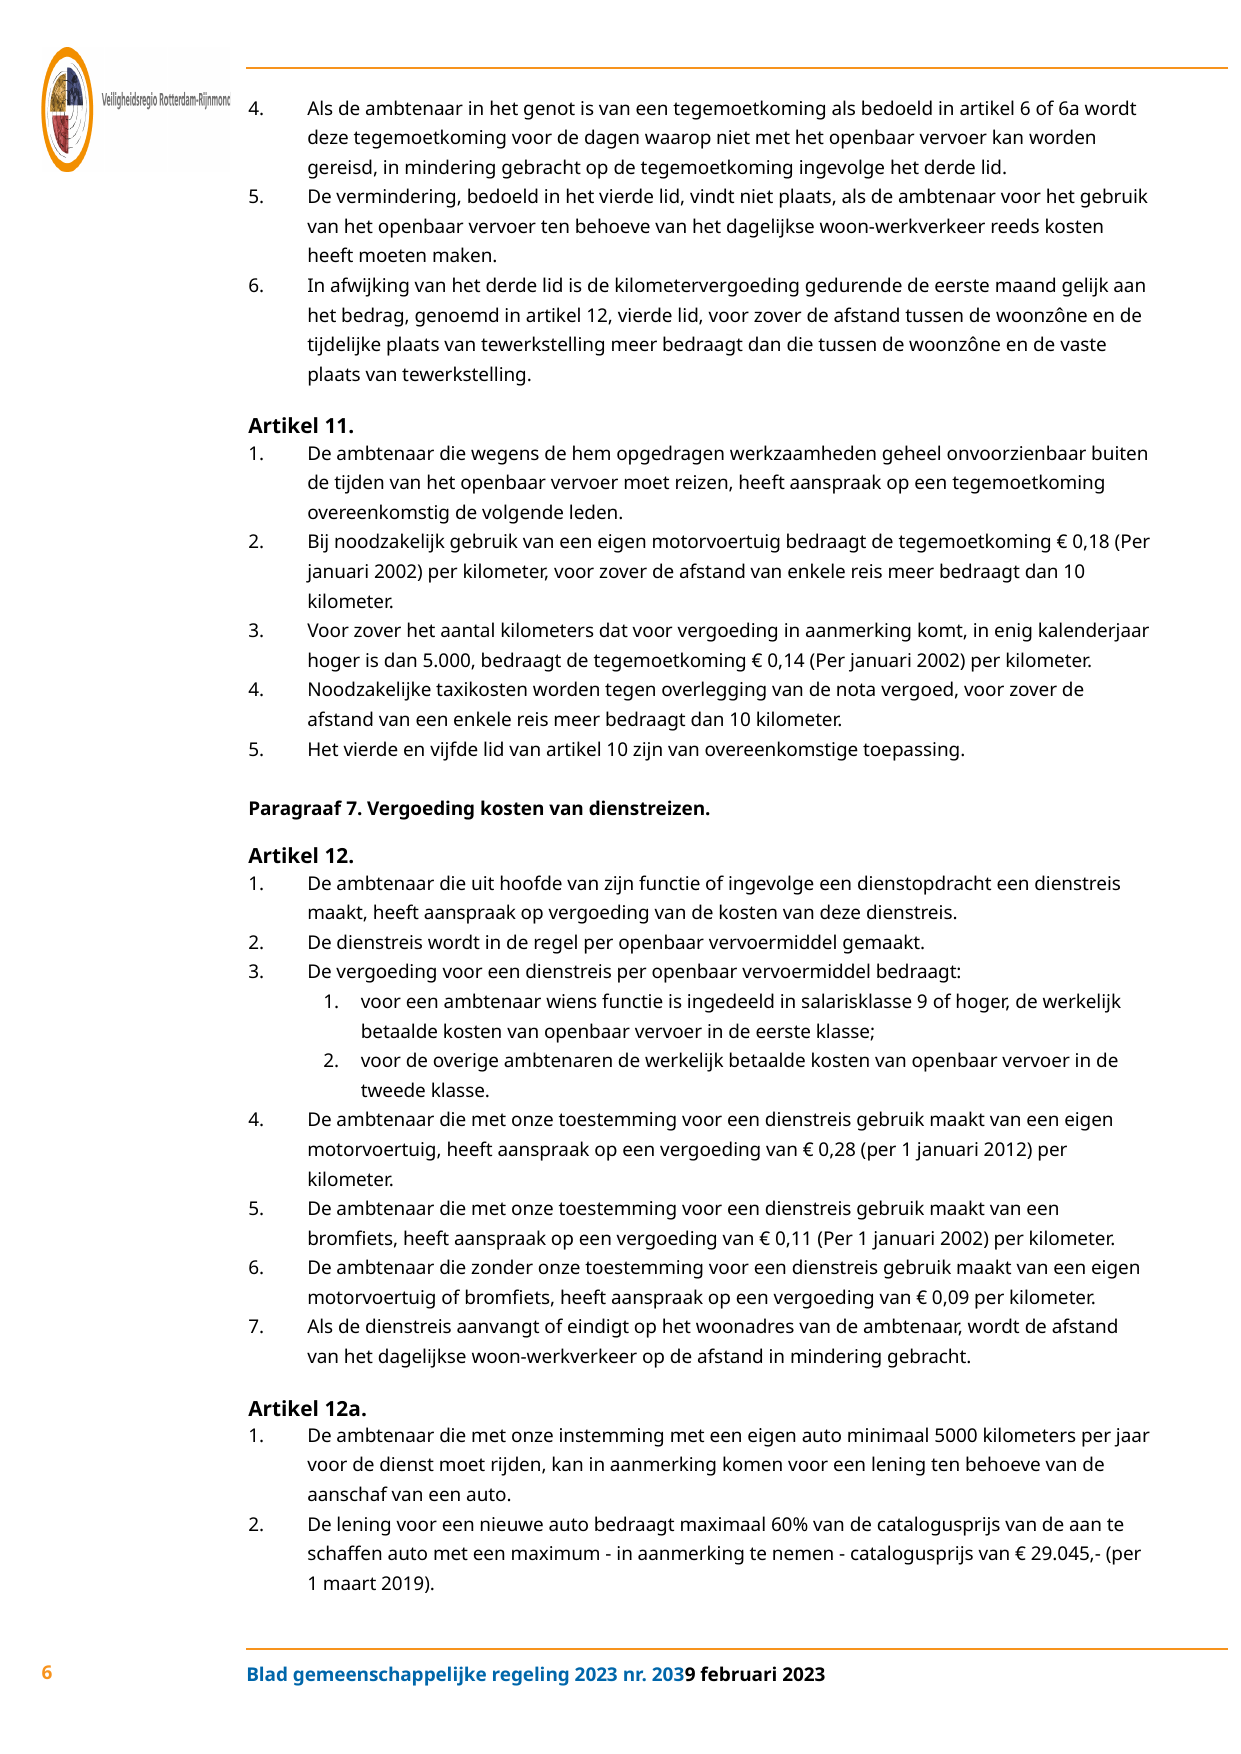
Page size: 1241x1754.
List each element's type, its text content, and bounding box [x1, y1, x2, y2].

list De dienstreis wordt in de regel per openbaar vervoermiddel gemaakt. [248, 929, 1152, 955]
list De ambtenaar die met onze toestemming voor een dienstreis gebruik maakt van een bromfiets, heeft aanspraak op een vergoeding van € 0,11 (Per 1 januari 2002) per kilometer. [248, 1195, 1152, 1251]
text Artikel 12. [248, 841, 1152, 870]
list De ambtenaar die met onze instemming met een eigen auto minimaal 5000 kilometers per jaar voor de dienst moet rijden, kan in aanmerking komen voor een lening ten behoeve van de aanschaf van een auto. [248, 1422, 1152, 1507]
list voor een ambtenaar wiens functie is ingedeeld in salarisklasse 9 of hoger, de werkelijk betaalde kosten van openbaar vervoer in de eerste klasse; [323, 988, 1152, 1043]
list De ambtenaar die zonder onze toestemming voor een dienstreis gebruik maakt van een eigen motorvoertuig of bromfiets, heeft aanspraak op een vergoeding van € 0,09 per kilometer. [248, 1254, 1152, 1310]
list De ambtenaar die met onze toestemming voor een dienstreis gebruik maakt van een eigen motorvoertuig, heeft aanspraak op een vergoeding van € 0,28 (per 1 januari 2012) per kilometer. [248, 1107, 1152, 1191]
list De vergoeding voor een dienstreis per openbaar vervoermiddel bedraagt: [248, 959, 1152, 984]
picture [41, 47, 231, 172]
list Bij noodzakelijk gebruik van een eigen motorvoertuig bedraagt de tegemoetkoming € 0,18 (Per januari 2002) per kilometer, voor zover de afstand van enkele reis meer bedraagt dan 10 kilometer. [248, 529, 1152, 613]
list Noodzakelijke taxikosten worden tegen overlegging van de nota vergoed, voor zover de afstand van een enkele reis meer bedraagt dan 10 kilometer. [248, 677, 1152, 732]
list De ambtenaar die wegens de hem opgedragen werkzaamheden geheel onvoorzienbaar buiten de tijden van het openbaar vervoer moet reizen, heeft aanspraak op een tegemoetkoming overeenkomstig de volgende leden. [248, 440, 1152, 525]
text Artikel 11. [248, 411, 1152, 440]
list voor de overige ambtenaren de werkelijk betaalde kosten van openbaar vervoer in de tweede klasse. [323, 1047, 1152, 1103]
list Als de ambtenaar in het genot is van een tegemoetkoming als bedoeld in artikel 6 of 6a wordt deze tegemoetkoming voor de dagen waarop niet met het openbaar vervoer kan worden gereisd, in mindering gebracht op de tegemoetkoming ingevolge het derde lid. [248, 95, 1152, 180]
list De lening voor een nieuwe auto bedraagt maximaal 60% van de catalogusprijs van de aan te schaffen auto met een maximum - in aanmerking te nemen - catalogusprijs van € 29.045,- (per 1 maart 2019). [248, 1511, 1152, 1596]
list In afwijking van het derde lid is de kilometervergoeding gedurende de eerste maand gelijk aan het bedrag, genoemd in artikel 12, vierde lid, voor zover de afstand tussen de woonzône en de tijdelijke plaats van tewerkstelling meer bedraagt dan die tussen de woonzône en de vaste plaats van tewerkstelling. [248, 272, 1152, 387]
list Voor zover het aantal kilometers dat voor vergoeding in aanmerking komt, in enig kalenderjaar hoger is dan 5.000, bedraagt de tegemoetkoming € 0,14 (Per januari 2002) per kilometer. [248, 617, 1152, 673]
list Het vierde en vijfde lid van artikel 10 zijn van overeenkomstige toepassing. [248, 736, 1152, 761]
list Als de dienstreis aanvangt of eindigt op het woonadres van de ambtenaar, wordt de afstand van het dagelijkse woon-werkverkeer op de afstand in mindering gebracht. [248, 1314, 1152, 1369]
list De vermindering, bedoeld in het vierde lid, vindt niet plaats, als de ambtenaar voor het gebruik van het openbaar vervoer ten behoeve van het dagelijkse woon-werkverkeer reeds kosten heeft moeten maken. [248, 183, 1152, 268]
text Paragraaf 7. Vergoeding kosten van dienstreizen. [248, 795, 1152, 821]
text Artikel 12a. [248, 1394, 1152, 1422]
list De ambtenaar die uit hoofde van zijn functie of ingevolge een dienstopdracht een dienstreis maakt, heeft aanspraak op vergoeding van de kosten van deze dienstreis. [248, 870, 1152, 925]
